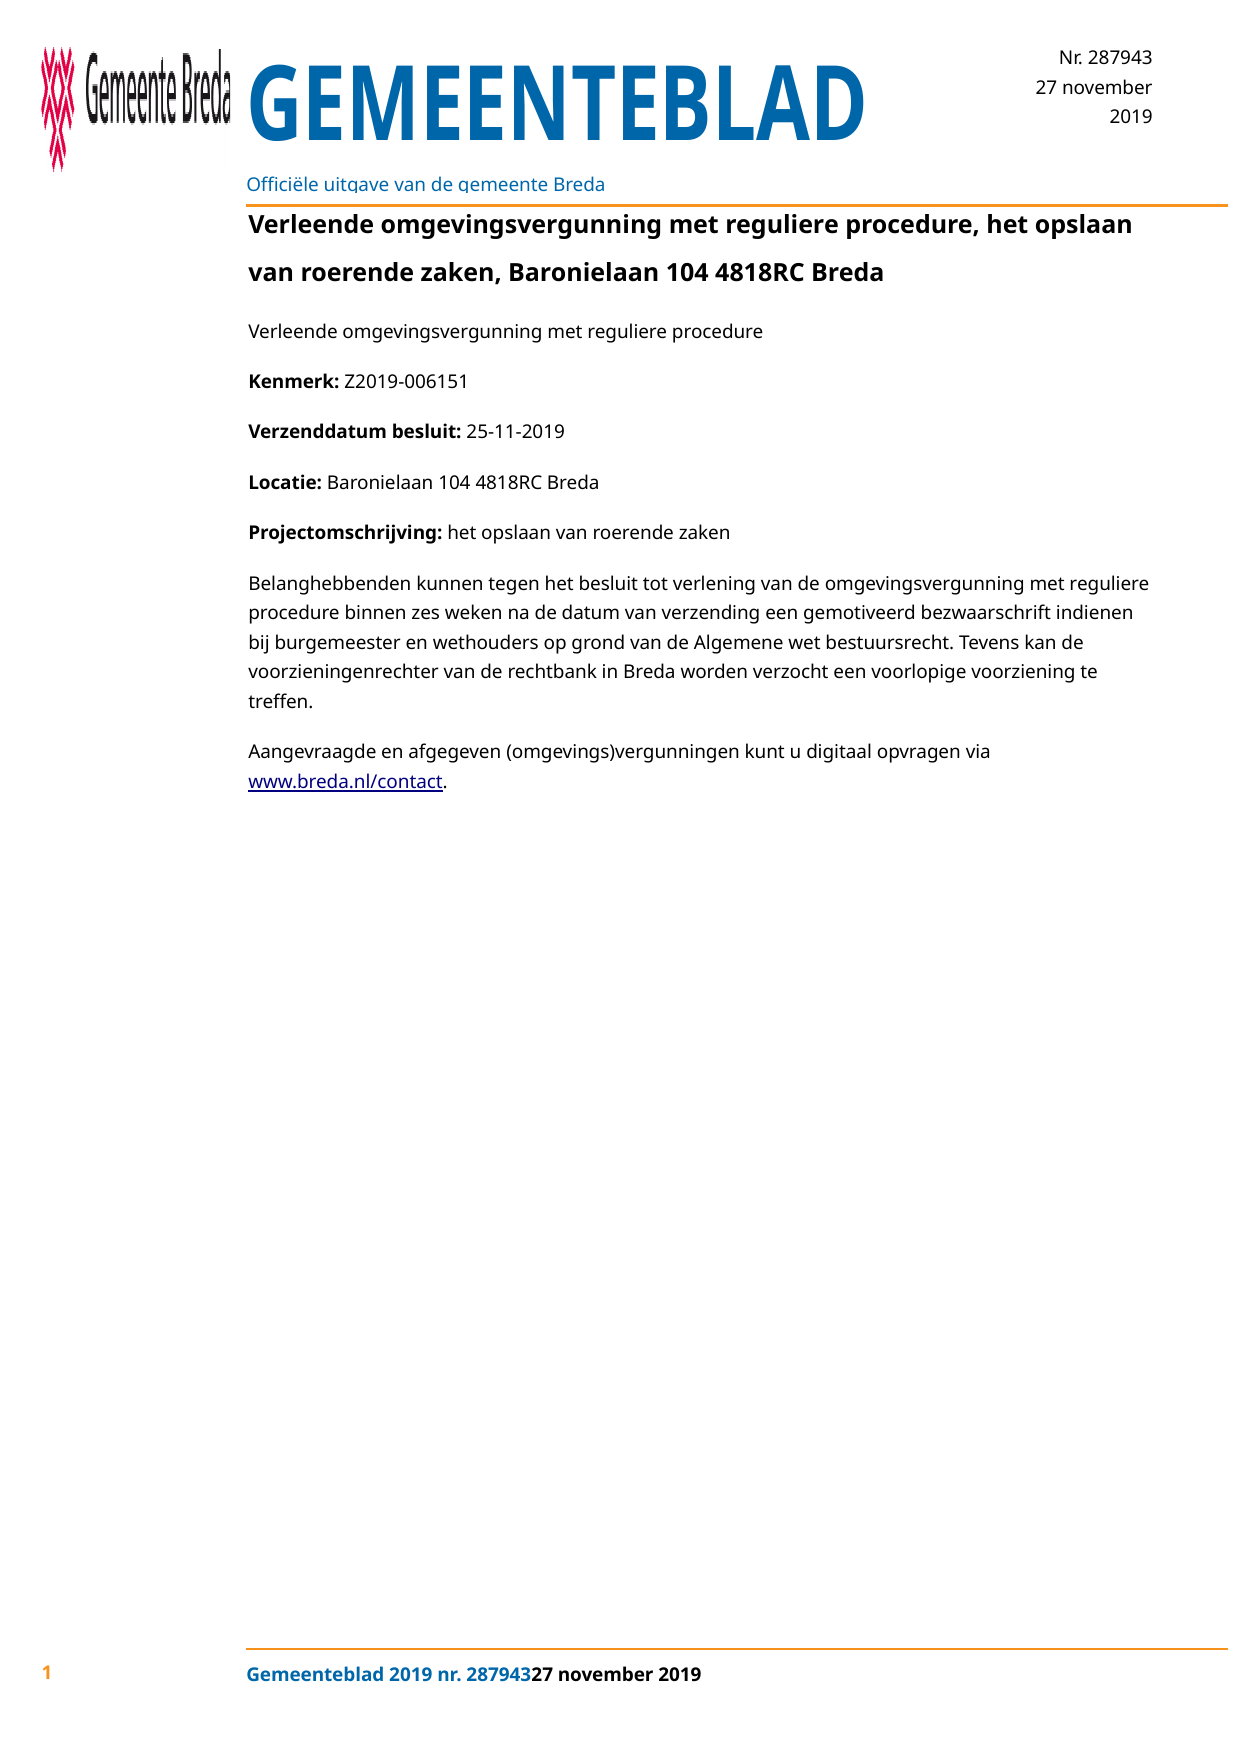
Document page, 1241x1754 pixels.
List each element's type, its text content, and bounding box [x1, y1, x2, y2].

picture [41, 47, 231, 172]
text Verzenddatum besluit: 25-11-2019 [248, 419, 1152, 444]
text Kenmerk: Z2019-006151 [248, 368, 1152, 394]
text Aangevraagde en afgegeven (omgevings)vergunningen kunt u digitaal opvragen via www.breda.nl/contact. [248, 739, 1152, 794]
text Verleende omgevingsvergunning met reguliere procedure [248, 318, 1152, 344]
text Projectomschrijving: het opslaan van roerende zaken [248, 519, 1152, 545]
text Verleende omgevingsvergunning met reguliere procedure, het opslaan van roerende zaken, Baronielaan 104 4818RC Breda [248, 207, 1152, 288]
text Locatie: Baronielaan 104 4818RC Breda [248, 469, 1152, 495]
text Belanghebbenden kunnen tegen het besluit tot verlening van de omgevingsvergunning met reguliere procedure binnen zes weken na de datum van verzending een gemotiveerd bezwaarschrift indienen bij burgemeester en wethouders op grond van de Algemene wet bestuursrecht. Tevens kan de voorzieningenrechter van de rechtbank in Breda worden verzocht een voorlopige voorziening te treffen. [248, 570, 1152, 714]
